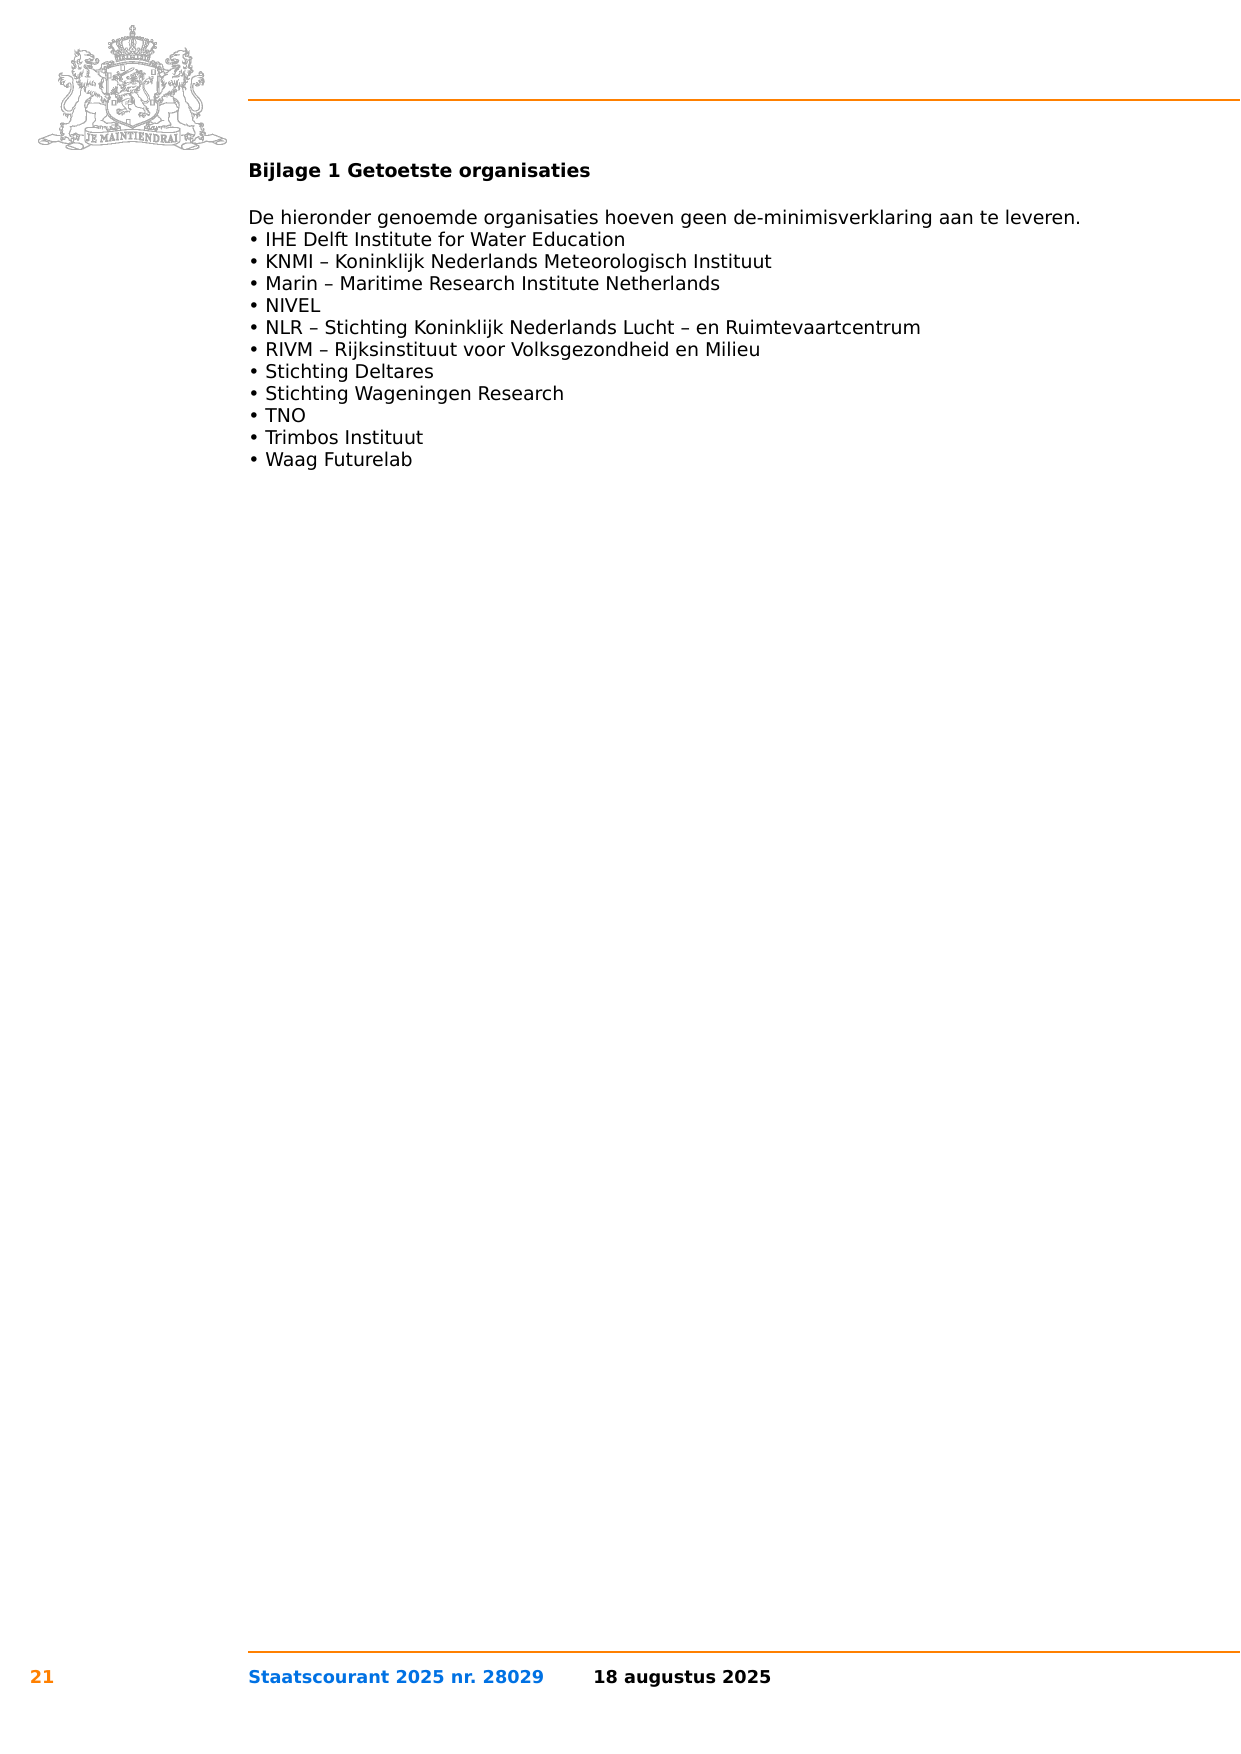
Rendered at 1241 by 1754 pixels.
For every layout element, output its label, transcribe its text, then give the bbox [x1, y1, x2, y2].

text • Trimbos Instituut [248, 427, 1163, 449]
text De hieronder genoemde organisaties hoeven geen de-minimisverklaring aan te leveren. [248, 207, 1163, 229]
picture [38, 25, 227, 150]
text • TNO [248, 405, 1163, 427]
subtitle Bijlage 1 Getoetste organisaties [248, 160, 1163, 182]
text • Stichting Wageningen Research [248, 383, 1163, 405]
text • Waag Futurelab [248, 449, 1163, 471]
text • Marin – Maritime Research Institute Netherlands [248, 273, 1163, 295]
text • NLR – Stichting Koninklijk Nederlands Lucht – en Ruimtevaartcentrum [248, 317, 1163, 339]
text • RIVM – Rijksinstituut voor Volksgezondheid en Milieu [248, 339, 1163, 361]
text • NIVEL [248, 295, 1163, 317]
text • Stichting Deltares [248, 361, 1163, 383]
text • KNMI – Koninklijk Nederlands Meteorologisch Instituut [248, 251, 1163, 273]
text • IHE Delft Institute for Water Education [248, 229, 1163, 251]
